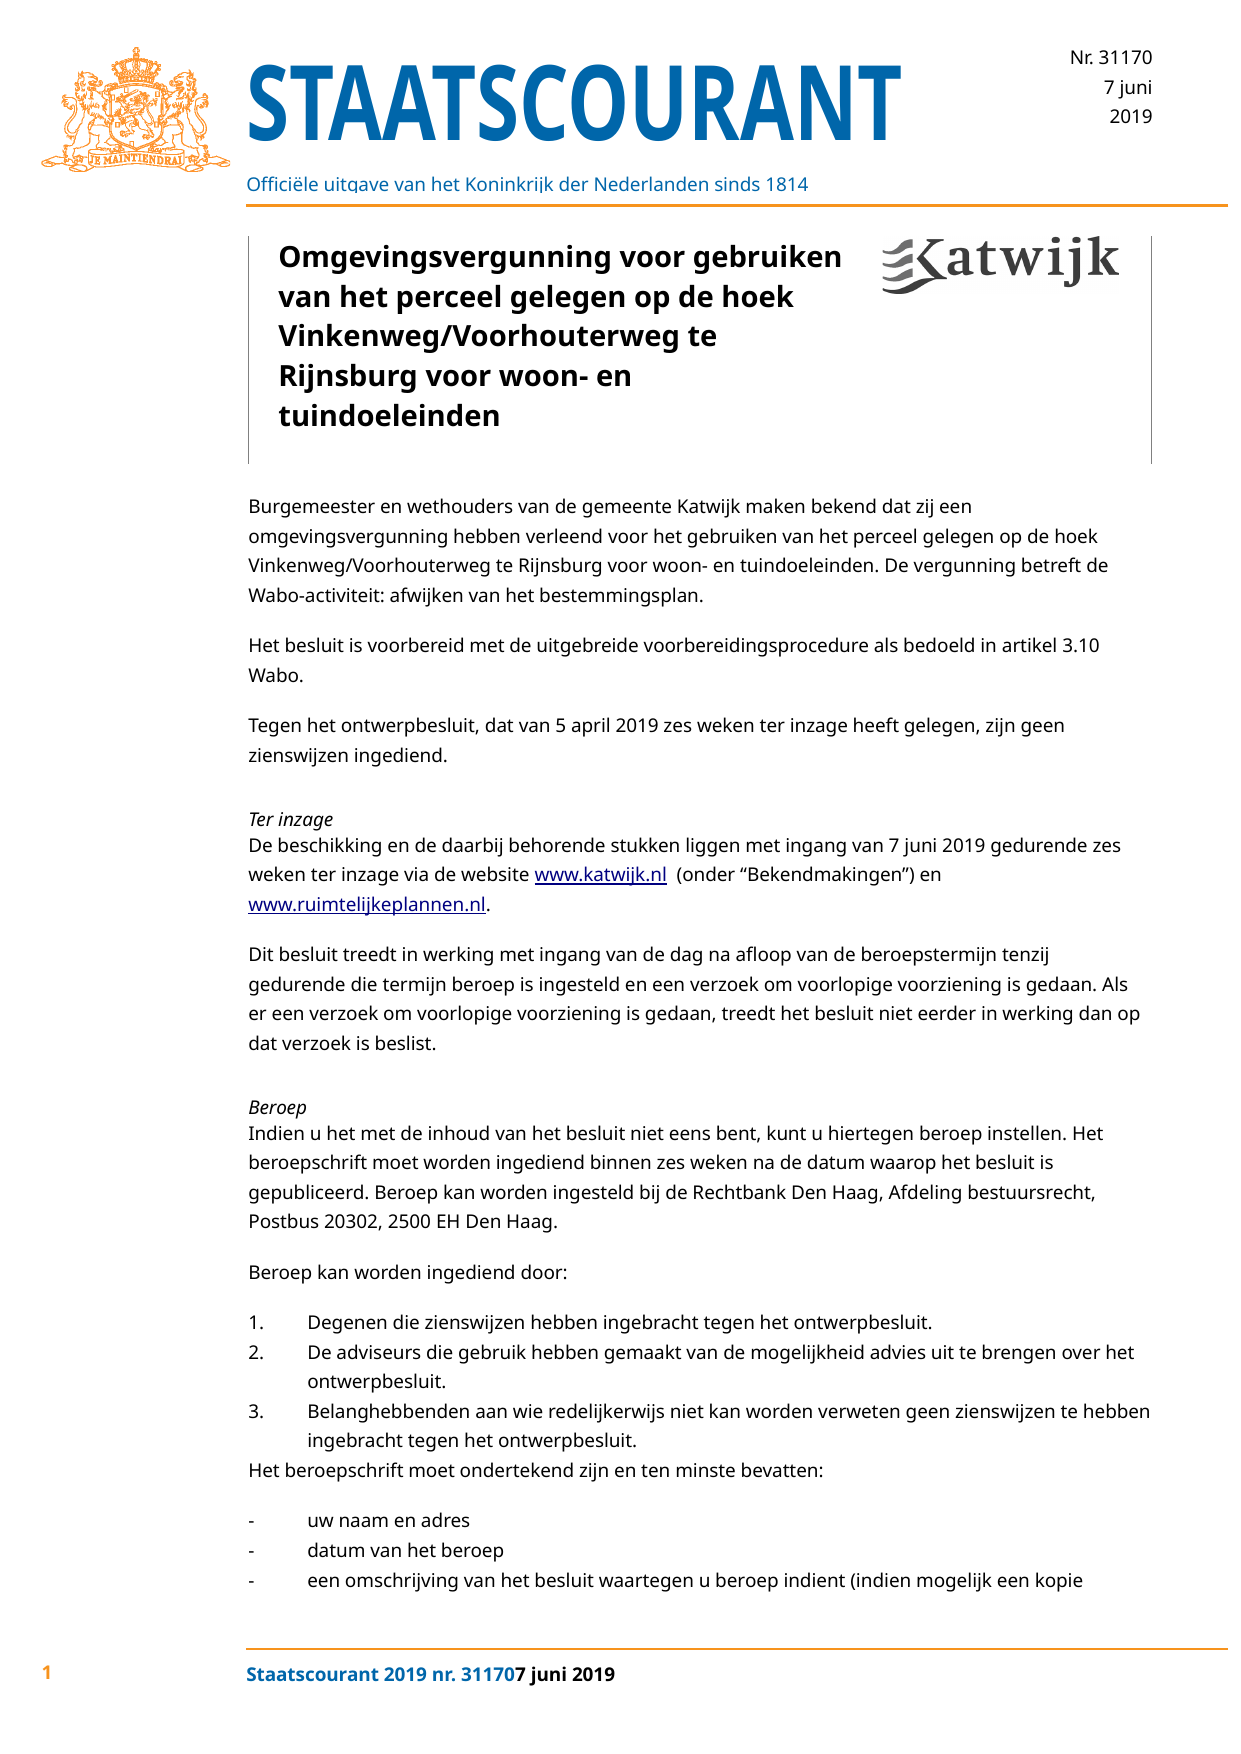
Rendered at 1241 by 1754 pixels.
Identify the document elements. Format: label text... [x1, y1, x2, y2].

list datum van het beroep [248, 1537, 1152, 1563]
text Burgemeester en wethouders van de gemeente Katwijk maken bekend dat zij een omgevingsvergunning hebben verleend voor het gebruiken van het perceel gelegen op de hoek Vinkenweg/Voorhouterweg te Rijnsburg voor woon- en tuindoeleinden. De vergunning betreft de Wabo-activiteit: afwijken van het bestemmingsplan. [248, 493, 1152, 608]
text Tegen het ontwerpbesluit, dat van 5 april 2019 zes weken ter inzage heeft gelegen, zijn geen zienswijzen ingediend. [248, 712, 1152, 768]
list een omschrijving van het besluit waartegen u beroep indient (indien mogelijk een kopie [248, 1567, 1152, 1593]
text Indien u het met de inhoud van het besluit niet eens bent, kunt u hiertegen beroep instellen. Het beroepschrift moet worden ingediend binnen zes weken na de datum waarop het besluit is gepubliceerd. Beroep kan worden ingesteld bij de Rechtbank Den Haag, Afdeling bestuursrecht, Postbus 20302, 2500 EH Den Haag. [248, 1120, 1152, 1234]
picture [882, 236, 1119, 294]
text Ter inzage [248, 806, 1152, 832]
text Het besluit is voorbereid met de uitgebreide voorbereidingsprocedure als bedoeld in artikel 3.10 Wabo. [248, 632, 1152, 688]
text Beroep [248, 1094, 1152, 1120]
picture [41, 47, 231, 172]
list De adviseurs die gebruik hebben gemaakt van de mogelijkheid advies uit te brengen over het ontwerpbesluit. [248, 1339, 1152, 1394]
text Het beroepschrift moet ondertekend zijn en ten minste bevatten: [248, 1457, 1152, 1483]
table_header [850, 236, 882, 293]
text Dit besluit treedt in werking met ingang van de dag na afloop van de beroepstermijn tenzij gedurende die termijn beroep is ingesteld en een verzoek om voorlopige voorziening is gedaan. Als er een verzoek om voorlopige voorziening is gedaan, treedt het besluit niet eerder in werking dan op dat verzoek is beslist. [248, 941, 1152, 1056]
table_header [1119, 236, 1151, 293]
list uw naam en adres [248, 1508, 1152, 1533]
list Belanghebbenden aan wie redelijkerwijs niet kan worden verweten geen zienswijzen te hebben ingebracht tegen het ontwerpbesluit. [248, 1398, 1152, 1453]
text De beschikking en de daarbij behorende stukken liggen met ingang van 7 juni 2019 gedurende zes weken ter inzage via de website www.katwijk.nl (onder “Bekendmakingen”) en www.ruimtelijkeplannen.nl. [248, 832, 1152, 917]
text Beroep kan worden ingediend door: [248, 1259, 1152, 1285]
table_header Omgevingsvergunning voor gebruiken van het perceel gelegen op de hoek Vinkenweg/Voorhouterweg te Rijnsburg voor woon- en tuindoeleinden [249, 236, 850, 464]
list Degenen die zienswijzen hebben ingebracht tegen het ontwerpbesluit. [248, 1309, 1152, 1335]
table_header [850, 294, 1151, 464]
